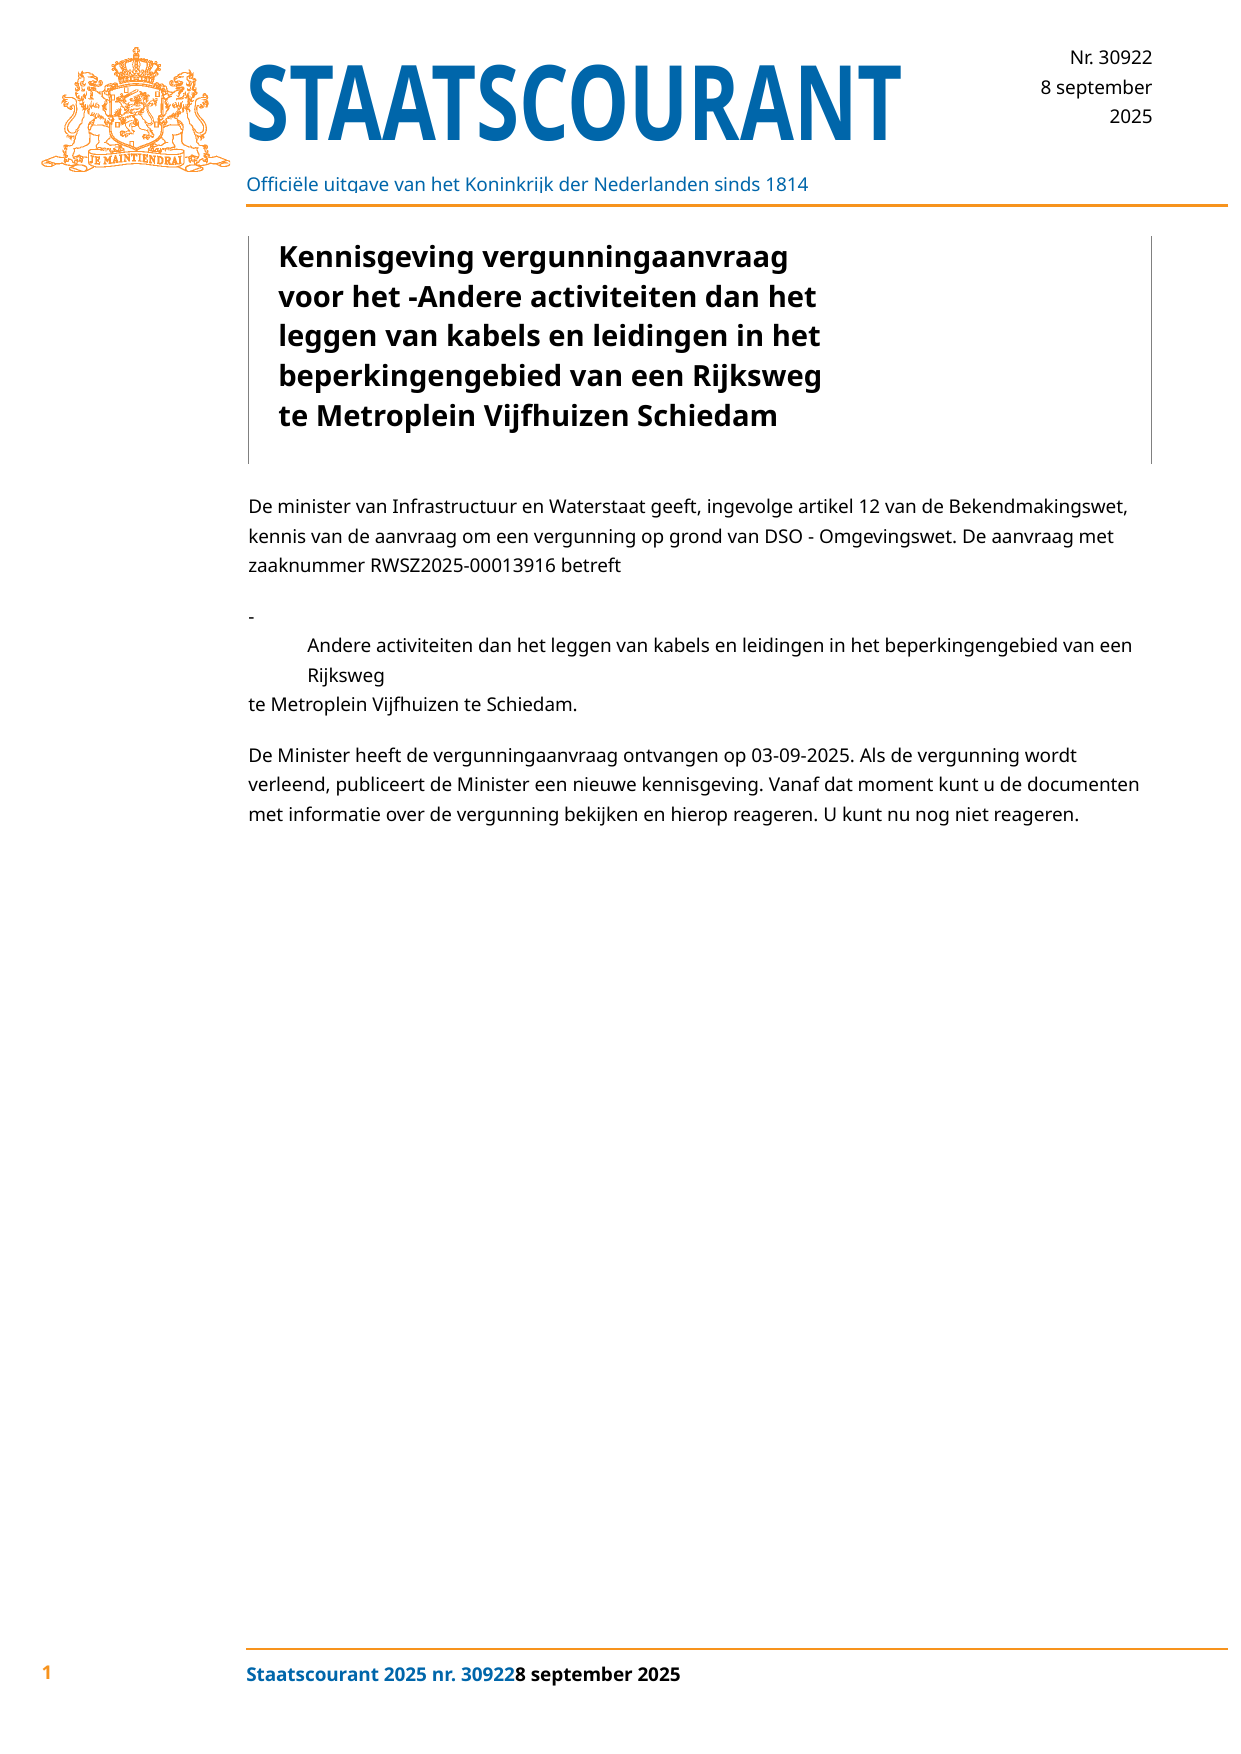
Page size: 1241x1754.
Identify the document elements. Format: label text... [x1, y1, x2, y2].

picture [912, 236, 1090, 414]
text De Minister heeft de vergunningaanvraag ontvangen op 03-09-2025. Als de vergunning wordt verleend, publiceert de Minister een nieuwe kennisgeving. Vanaf dat moment kunt u de documenten met informatie over de vergunning bekijken en hierop reageren. U kunt nu nog niet reageren. [248, 742, 1152, 827]
text te Metroplein Vijfhuizen te Schiedam. [248, 692, 1152, 717]
table_header [850, 414, 1151, 464]
picture [41, 47, 231, 172]
table_header [1090, 236, 1151, 413]
list Andere activiteiten dan het leggen van kabels en leidingen in het beperkingengebied van een Rijksweg [248, 632, 1152, 688]
table_header [850, 236, 912, 413]
table_header Kennisgeving vergunningaanvraag voor het -Andere activiteiten dan het leggen van kabels en leidingen in het beperkingengebied van een Rijksweg te Metroplein Vijfhuizen Schiedam [249, 236, 850, 464]
text De minister van Infrastructuur en Waterstaat geeft, ingevolge artikel 12 van de Bekendmakingswet, kennis van de aanvraag om een vergunning op grond van DSO - Omgevingswet. De aanvraag met zaaknummer RWSZ2025-00013916 betreft [248, 493, 1152, 578]
